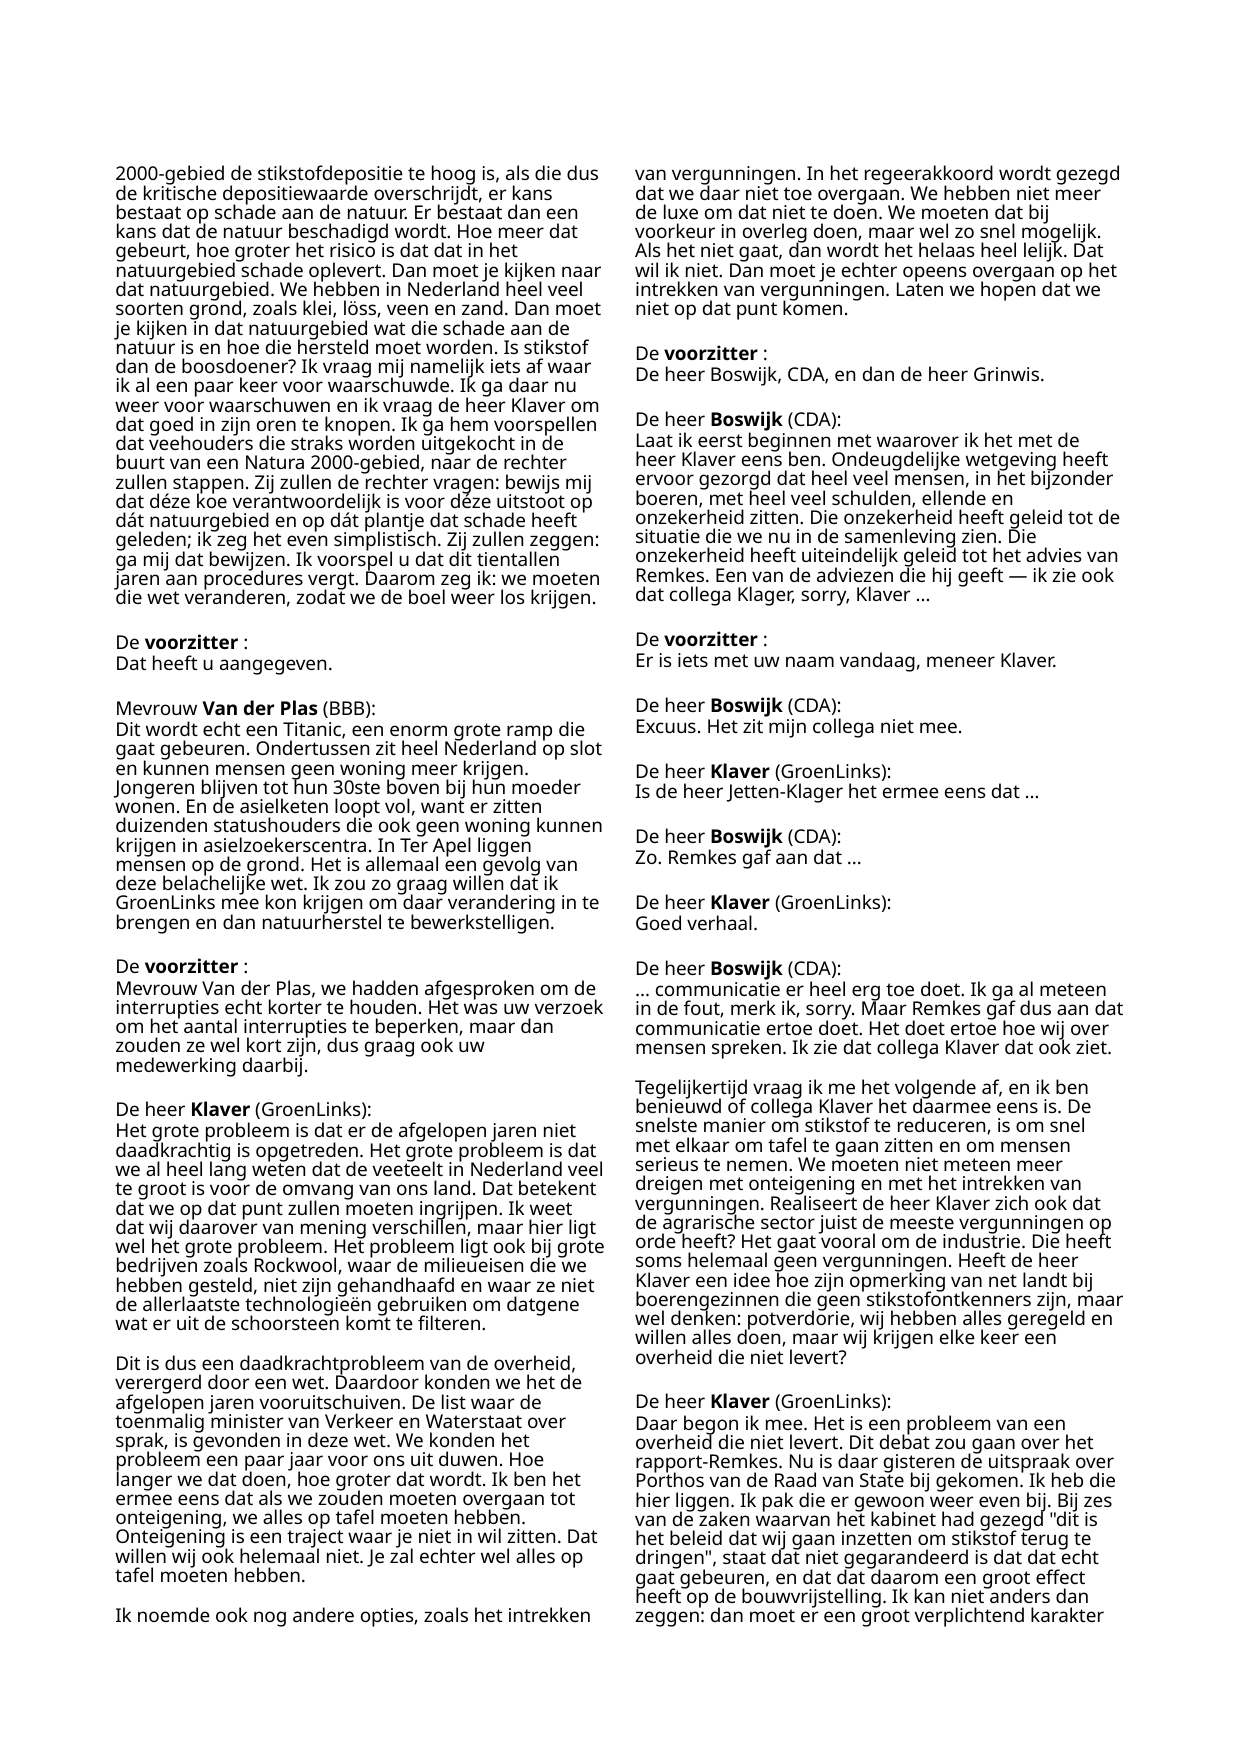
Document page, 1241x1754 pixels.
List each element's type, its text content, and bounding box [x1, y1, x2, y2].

text De heer Boswijk (CDA): [635, 692, 1125, 718]
text Excuus. Het zit mijn collega niet mee. [635, 718, 1125, 737]
text Ik noemde ook nog andere opties, zoals het intrekken [115, 1607, 605, 1626]
text De voorzitter : [115, 954, 605, 979]
text De voorzitter : [115, 629, 605, 655]
text Is de heer Jetten-Klager het ermee eens dat … [635, 783, 1125, 803]
text Tegelijkertijd vraag ik me het volgende af, en ik ben benieuwd of collega Klaver het daarmee eens is. De snelste manier om stikstof te reduceren, is om snel met elkaar om tafel te gaan zitten en om mensen serieus te nemen. We moeten niet meteen meer dreigen met onteigening en met het intrekken van vergunningen. Realiseert de heer Klaver zich ook dat de agrarische sector juist de meeste vergunningen op orde heeft? Het gaat vooral om de industrie. Die heeft soms helemaal geen vergunningen. Heeft de heer Klaver een idee hoe zijn opmerking van net landt bij boerengezinnen die geen stikstofontkenners zijn, maar wel denken: potverdorie, wij hebben alles geregeld en willen alles doen, maar wij krijgen elke keer een overheid die niet levert? [635, 1079, 1125, 1368]
text Het grote probleem is dat er de afgelopen jaren niet daadkrachtig is opgetreden. Het grote probleem is dat we al heel lang weten dat de veeteelt in Nederland veel te groot is voor de omvang van ons land. Dat betekent dat we op dat punt zullen moeten ingrijpen. Ik weet dat wij daarover van mening verschillen, maar hier ligt wel het grote probleem. Het probleem ligt ook bij grote bedrijven zoals Rockwool, waar de milieueisen die we hebben gesteld, niet zijn gehandhaafd en waar ze niet de allerlaatste technologieën gebruiken om datgene wat er uit de schoorsteen komt te filteren. [115, 1122, 605, 1334]
text … communicatie er heel erg toe doet. Ik ga al meteen in de fout, merk ik, sorry. Maar Remkes gaf dus aan dat communicatie ertoe doet. Het doet ertoe hoe wij over mensen spreken. Ik zie dat collega Klaver dat ook ziet. [635, 981, 1125, 1058]
text Mevrouw Van der Plas, we hadden afgesproken om de interrupties echt korter te houden. Het was uw verzoek om het aantal interrupties te beperken, maar dan zouden ze wel kort zijn, dus graag ook uw medewerking daarbij. [115, 979, 605, 1076]
text De heer Boswijk, CDA, en dan de heer Grinwis. [635, 366, 1125, 385]
text De voorzitter : [635, 626, 1125, 652]
text Mevrouw Van der Plas (BBB): [115, 695, 605, 721]
text Er is iets met uw naam vandaag, meneer Klaver. [635, 652, 1125, 671]
text De heer Klaver (GroenLinks): [635, 1389, 1125, 1414]
text Zo. Remkes gaf aan dat … [635, 849, 1125, 869]
text De heer Boswijk (CDA): [635, 406, 1125, 432]
text De heer Boswijk (CDA): [635, 955, 1125, 981]
text Dit wordt echt een Titanic, een enorm grote ramp die gaat gebeuren. Ondertussen zit heel Nederland op slot en kunnen mensen geen woning meer krijgen. Jongeren blijven tot hun 30ste boven bij hun moeder wonen. En de asielketen loopt vol, want er zitten duizenden statushouders die ook geen woning kunnen krijgen in asielzoekerscentra. In Ter Apel liggen mensen op de grond. Het is allemaal een gevolg van deze belachelijke wet. Ik zou zo graag willen dat ik GroenLinks mee kon krijgen om daar verandering in te brengen en dan natuurherstel te bewerkstelligen. [115, 721, 605, 933]
text Dat heeft u aangegeven. [115, 655, 605, 674]
text Goed verhaal. [635, 915, 1125, 934]
text Laat ik eerst beginnen met waarover ik het met de heer Klaver eens ben. Ondeugdelijke wetgeving heeft ervoor gezorgd dat heel veel mensen, in het bijzonder boeren, met heel veel schulden, ellende en onzekerheid zitten. Die onzekerheid heeft geleid tot de situatie die we nu in de samenleving zien. Die onzekerheid heeft uiteindelijk geleid tot het advies van Remkes. Een van de adviezen die hij geeft — ik zie ook dat collega Klager, sorry, Klaver … [635, 432, 1125, 605]
text De voorzitter : [635, 340, 1125, 366]
text Dit is dus een daadkrachtprobleem van de overheid, verergerd door een wet. Daardoor konden we het de afgelopen jaren vooruitschuiven. De list waar de toenmalig minister van Verkeer en Waterstaat over sprak, is gevonden in deze wet. We konden het probleem een paar jaar voor ons uit duwen. Hoe langer we dat doen, hoe groter dat wordt. Ik ben het ermee eens dat als we zouden moeten overgaan tot onteigening, we alles op tafel moeten hebben. Onteigening is een traject waar je niet in wil zitten. Dat willen wij ook helemaal niet. Je zal echter wel alles op tafel moeten hebben. [115, 1355, 605, 1586]
text 2000-gebied de stikstofdepositie te hoog is, als die dus de kritische depositiewaarde overschrijdt, er kans bestaat op schade aan de natuur. Er bestaat dan een kans dat de natuur beschadigd wordt. Hoe meer dat gebeurt, hoe groter het risico is dat dat in het natuurgebied schade oplevert. Dan moet je kijken naar dat natuurgebied. We hebben in Nederland heel veel soorten grond, zoals klei, löss, veen en zand. Dan moet je kijken in dat natuurgebied wat die schade aan de natuur is en hoe die hersteld moet worden. Is stikstof dan de boosdoener? Ik vraag mij namelijk iets af waar ik al een paar keer voor waarschuwde. Ik ga daar nu weer voor waarschuwen en ik vraag de heer Klaver om dat goed in zijn oren te knopen. Ik ga hem voorspellen dat veehouders die straks worden uitgekocht in de buurt van een Natura 2000-gebied, naar de rechter zullen stappen. Zij zullen de rechter vragen: bewijs mij dat déze koe verantwoordelijk is voor déze uitstoot op dát natuurgebied en op dát plantje dat schade heeft geleden; ik zeg het even simplistisch. Zij zullen zeggen: ga mij dat bewijzen. Ik voorspel u dat dit tientallen jaren aan procedures vergt. Daarom zeg ik: we moeten die wet veranderen, zodat we de boel weer los krijgen. [115, 165, 605, 608]
text De heer Klaver (GroenLinks): [115, 1097, 605, 1122]
text De heer Boswijk (CDA): [635, 824, 1125, 849]
text De heer Klaver (GroenLinks): [635, 758, 1125, 783]
text De heer Klaver (GroenLinks): [635, 889, 1125, 915]
text Daar begon ik mee. Het is een probleem van een overheid die niet levert. Dit debat zou gaan over het rapport-Remkes. Nu is daar gisteren de uitspraak over Porthos van de Raad van State bij gekomen. Ik heb die hier liggen. Ik pak die er gewoon weer even bij. Bij zes van de zaken waarvan het kabinet had gezegd "dit is het beleid dat wij gaan inzetten om stikstof terug te dringen", staat dat niet gegarandeerd is dat dat echt gaat gebeuren, en dat dat daarom een groot effect heeft op de bouwvrijstelling. Ik kan niet anders dan zeggen: dan moet er een groot verplichtend karakter [635, 1414, 1125, 1626]
text van vergunningen. In het regeerakkoord wordt gezegd dat we daar niet toe overgaan. We hebben niet meer de luxe om dat niet te doen. We moeten dat bij voorkeur in overleg doen, maar wel zo snel mogelijk. Als het niet gaat, dan wordt het helaas heel lelijk. Dat wil ik niet. Dan moet je echter opeens overgaan op het intrekken van vergunningen. Laten we hopen dat we niet op dat punt komen. [635, 165, 1125, 319]
